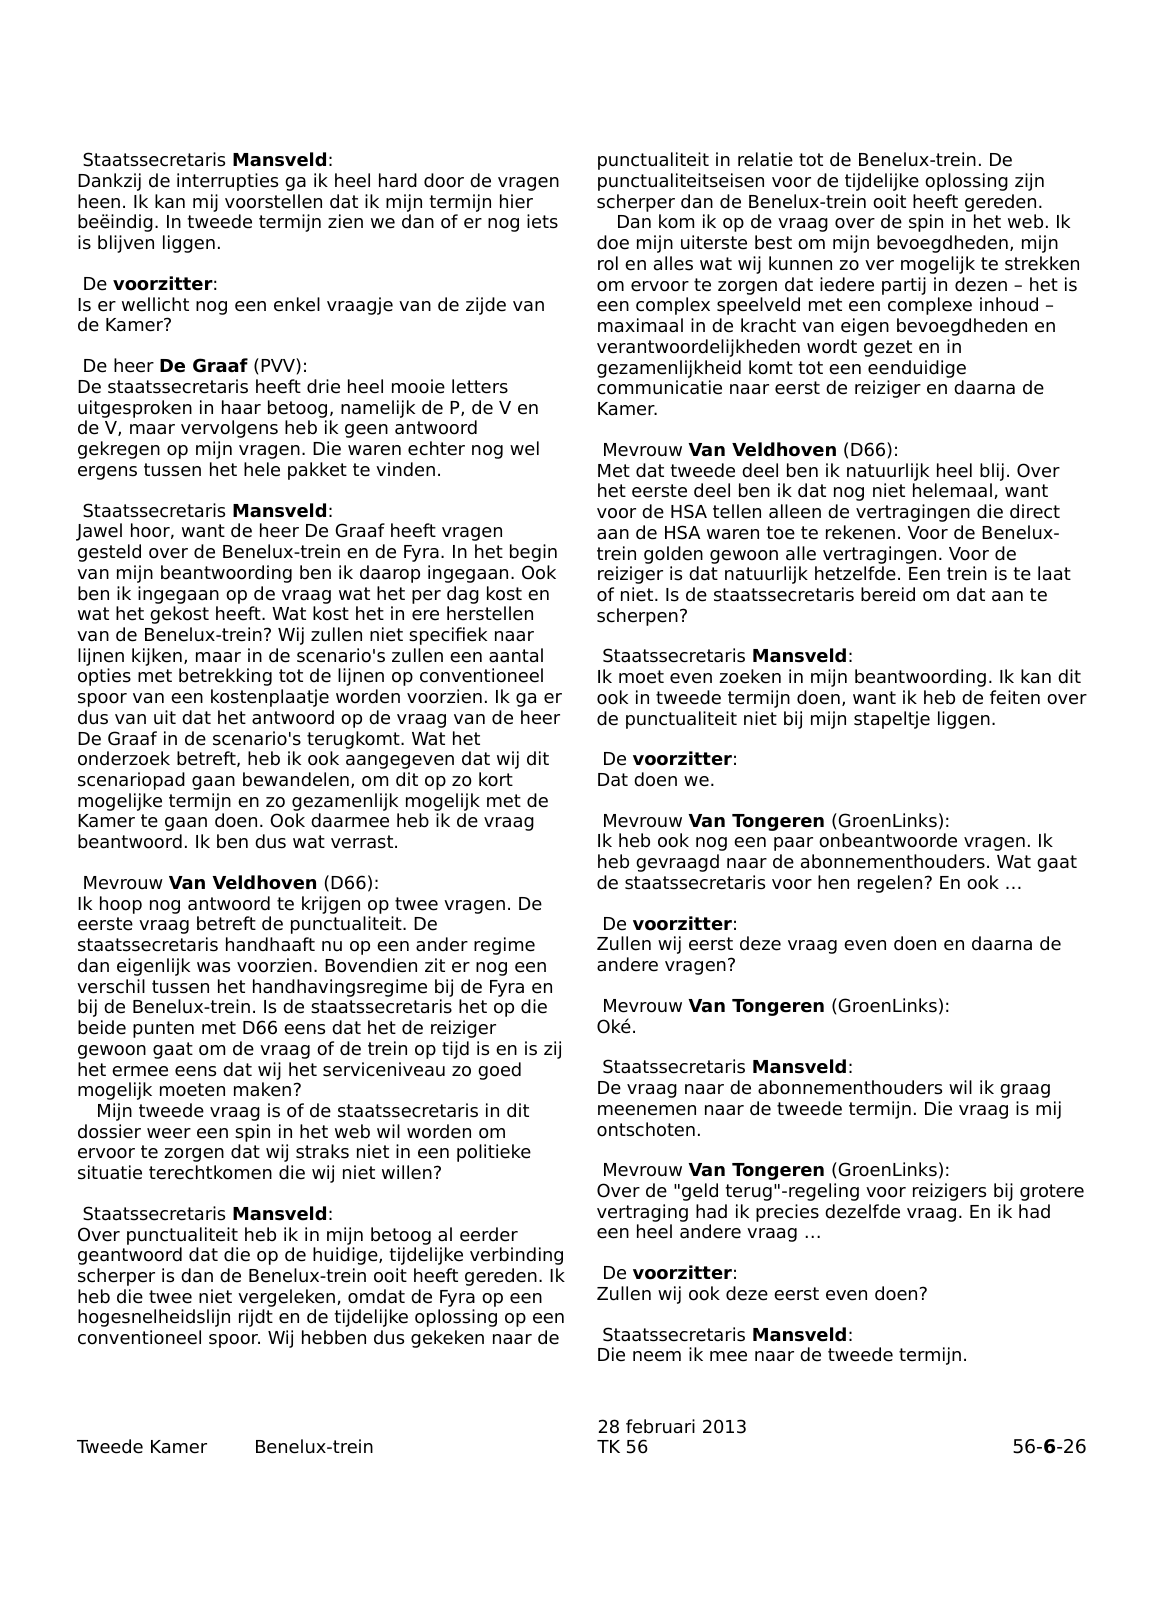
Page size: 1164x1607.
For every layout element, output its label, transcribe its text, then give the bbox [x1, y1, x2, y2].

text Staatssecretaris Mansveld: [596, 646, 1087, 667]
text punctualiteit in relatie tot de Benelux-trein. De punctualiteitseisen voor de tijdelijke oplossing zijn scherper dan de Benelux-trein ooit heeft gereden. [596, 150, 1087, 212]
text Ik heb ook nog een paar onbeantwoorde vragen. Ik heb gevraagd naar de abonnementhouders. Wat gaat de staatssecretaris voor hen regelen? En ook … [596, 831, 1087, 893]
text Staatssecretaris Mansveld: [77, 1204, 567, 1224]
text Zullen wij eerst deze vraag even doen en daarna de andere vragen? [596, 934, 1087, 976]
text Dat doen we. [596, 770, 1087, 791]
text Is er wellicht nog een enkel vraagje van de zijde van de Kamer? [77, 294, 567, 336]
text Mijn tweede vraag is of de staatssecretaris in dit dossier weer een spin in het web wil worden om ervoor te zorgen dat wij straks niet in een politieke situatie terechtkomen die wij niet willen? [77, 1101, 567, 1184]
text Mevrouw Van Tongeren (GroenLinks): [596, 811, 1087, 831]
text De voorzitter: [596, 749, 1087, 770]
text Mevrouw Van Veldhoven (D66): [596, 440, 1087, 460]
text De voorzitter: [77, 274, 567, 294]
text Ik hoop nog antwoord te krijgen op twee vragen. De eerste vraag betreft de punctualiteit. De staatssecretaris handhaaft nu op een ander regime dan eigenlijk was voorzien. Bovendien zit er nog een verschil tussen het handhavingsregime bij de Fyra en bij de Benelux-trein. Is de staatssecretaris het op die beide punten met D66 eens dat het de reiziger gewoon gaat om de vraag of de trein op tijd is en is zij het ermee eens dat wij het serviceniveau zo goed mogelijk moeten maken? [77, 893, 567, 1101]
text Jawel hoor, want de heer De Graaf heeft vragen gesteld over de Benelux-trein en de Fyra. In het begin van mijn beantwoording ben ik daarop ingegaan. Ook ben ik ingegaan op de vraag wat het per dag kost en wat het gekost heeft. Wat kost het in ere herstellen van de Benelux-trein? Wij zullen niet specifiek naar lijnen kijken, maar in de scenario's zullen een aantal opties met betrekking tot de lijnen op conventioneel spoor van een kostenplaatje worden voorzien. Ik ga er dus van uit dat het antwoord op de vraag van de heer De Graaf in de scenario's terugkomt. Wat het onderzoek betreft, heb ik ook aangegeven dat wij dit scenariopad gaan bewandelen, om dit op zo kort mogelijke termijn en zo gezamenlijk mogelijk met de Kamer te gaan doen. Ook daarmee heb ik de vraag beantwoord. Ik ben dus wat verrast. [77, 521, 567, 853]
text Over de "geld terug"-regeling voor reizigers bij grotere vertraging had ik precies dezelfde vraag. En ik had een heel andere vraag … [596, 1181, 1087, 1243]
text Ik moet even zoeken in mijn beantwoording. Ik kan dit ook in tweede termijn doen, want ik heb de feiten over de punctualiteit niet bij mijn stapeltje liggen. [596, 667, 1087, 729]
text Met dat tweede deel ben ik natuurlijk heel blij. Over het eerste deel ben ik dat nog niet helemaal, want voor de HSA tellen alleen de vertragingen die direct aan de HSA waren toe te rekenen. Voor de Benelux-trein golden gewoon alle vertragingen. Voor de reiziger is dat natuurlijk hetzelfde. Een trein is te laat of niet. Is de staatssecretaris bereid om dat aan te scherpen? [596, 460, 1087, 626]
text Over punctualiteit heb ik in mijn betoog al eerder geantwoord dat die op de huidige, tijdelijke verbinding scherper is dan de Benelux-trein ooit heeft gereden. Ik heb die twee niet vergeleken, omdat de Fyra op een hogesnelheidslijn rijdt en de tijdelijke oplossing op een conventioneel spoor. Wij hebben dus gekeken naar de [77, 1224, 567, 1349]
text Staatssecretaris Mansveld: [77, 500, 567, 521]
text Staatssecretaris Mansveld: [596, 1057, 1087, 1078]
text Dan kom ik op de vraag over de spin in het web. Ik doe mijn uiterste best om mijn bevoegdheden, mijn rol en alles wat wij kunnen zo ver mogelijk te strekken om ervoor te zorgen dat iedere partij in dezen – het is een complex speelveld met een complexe inhoud – maximaal in de kracht van eigen bevoegdheden en verantwoordelijkheden wordt gezet en in gezamenlijkheid komt tot een eenduidige communicatie naar eerst de reiziger en daarna de Kamer. [596, 212, 1087, 420]
text De voorzitter: [596, 913, 1087, 934]
text Dankzij de interrupties ga ik heel hard door de vragen heen. Ik kan mij voorstellen dat ik mijn termijn hier beëindig. In tweede termijn zien we dan of er nog iets is blijven liggen. [77, 171, 567, 254]
text Oké. [596, 1016, 1087, 1037]
text De staatssecretaris heeft drie heel mooie letters uitgesproken in haar betoog, namelijk de P, de V en de V, maar vervolgens heb ik geen antwoord gekregen op mijn vragen. Die waren echter nog wel ergens tussen het hele pakket te vinden. [77, 377, 567, 480]
text Mevrouw Van Tongeren (GroenLinks): [596, 996, 1087, 1016]
text De heer De Graaf (PVV): [77, 356, 567, 377]
text Mevrouw Van Veldhoven (D66): [77, 873, 567, 893]
text Staatssecretaris Mansveld: [596, 1324, 1087, 1345]
text Staatssecretaris Mansveld: [77, 150, 567, 171]
text Mevrouw Van Tongeren (GroenLinks): [596, 1160, 1087, 1181]
text Die neem ik mee naar de tweede termijn. [596, 1345, 1087, 1366]
text Zullen wij ook deze eerst even doen? [596, 1284, 1087, 1304]
text De voorzitter: [596, 1263, 1087, 1284]
text De vraag naar de abonnementhouders wil ik graag meenemen naar de tweede termijn. Die vraag is mij ontschoten. [596, 1078, 1087, 1140]
